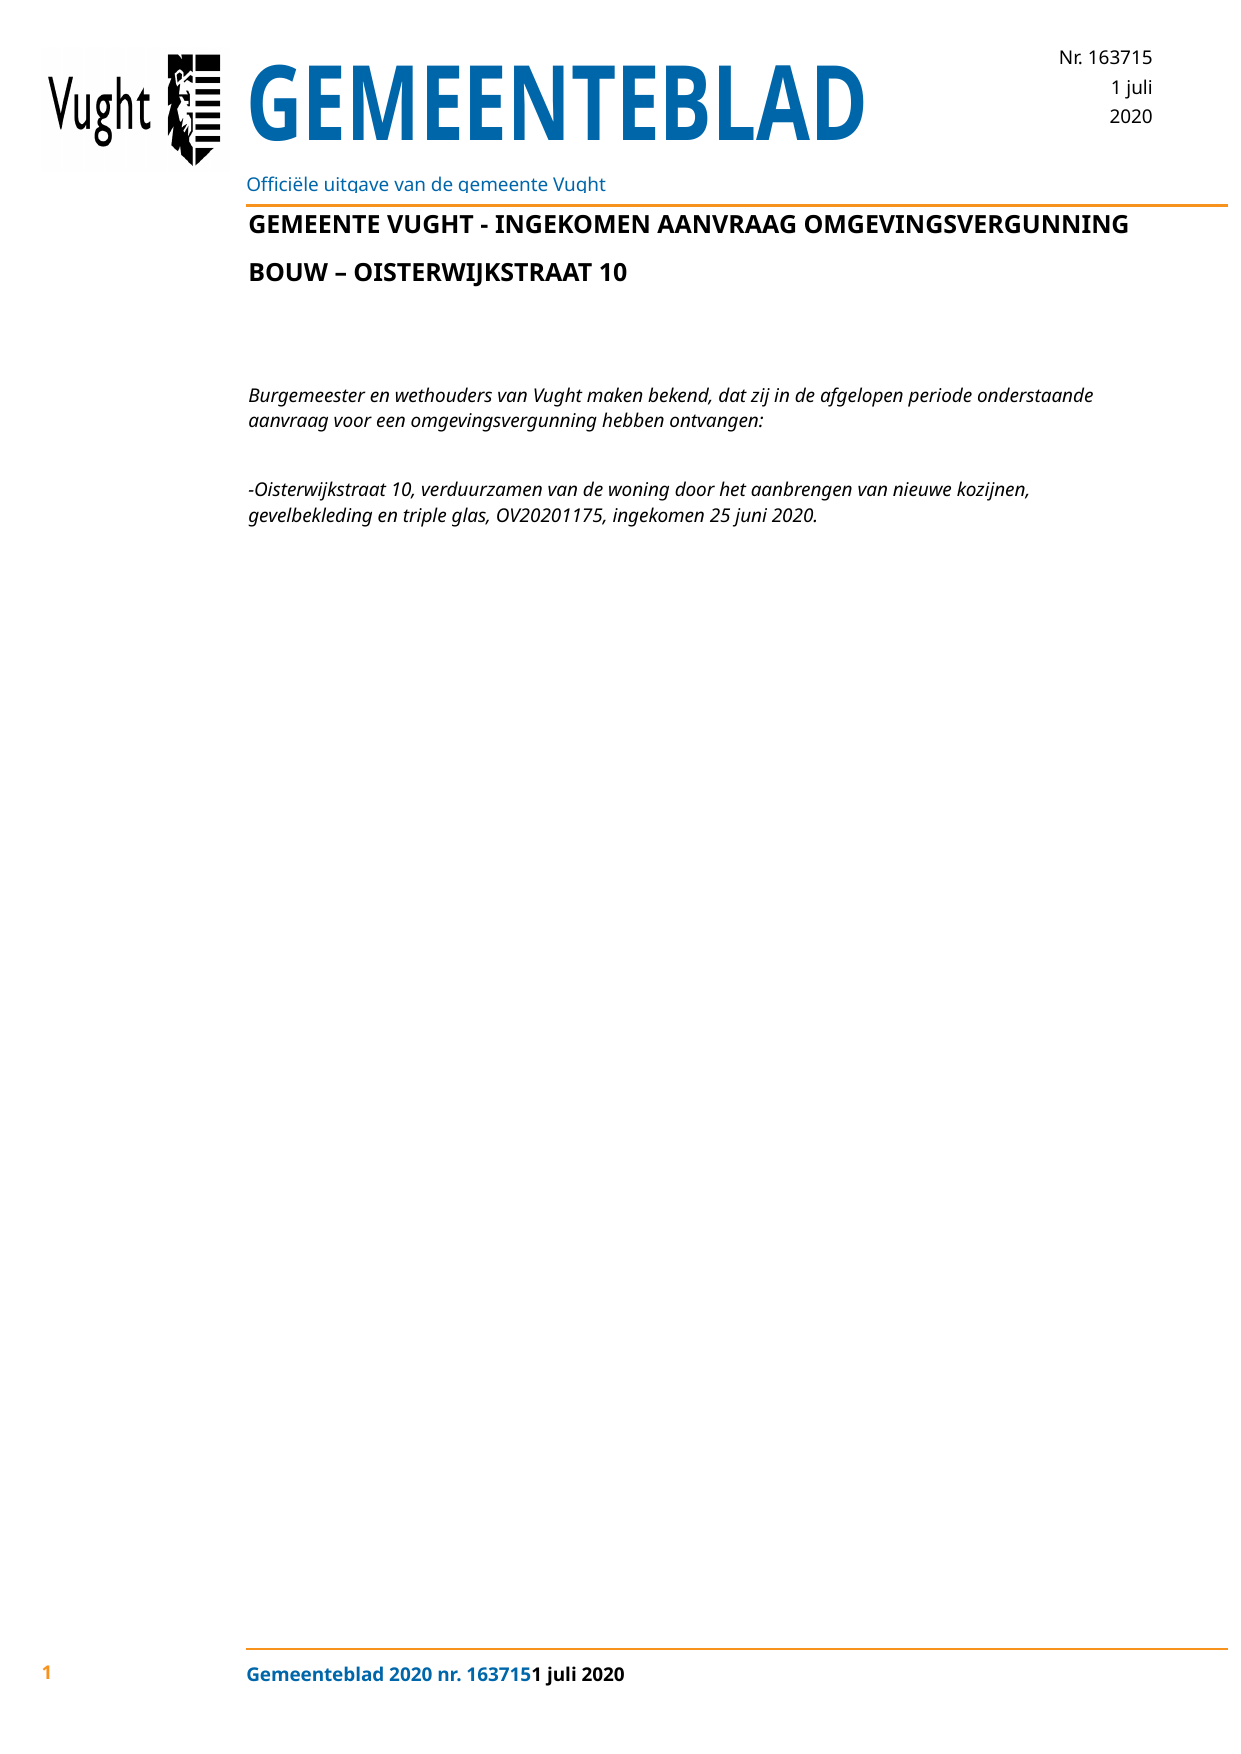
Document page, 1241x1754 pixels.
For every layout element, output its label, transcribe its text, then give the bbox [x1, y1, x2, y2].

text GEMEENTE VUGHT - INGEKOMEN AANVRAAG OMGEVINGSVERGUNNING BOUW – OISTERWIJKSTRAAT 10 [248, 207, 1152, 288]
picture [41, 47, 231, 172]
text Burgemeester en wethouders van Vught maken bekend, dat zij in de afgelopen periode onderstaande aanvraag voor een omgevingsvergunning hebben ontvangen: [248, 382, 1152, 433]
text -Oisterwijkstraat 10, verduurzamen van de woning door het aanbrengen van nieuwe kozijnen, gevelbekleding en triple glas, OV20201175, ingekomen 25 juni 2020. [248, 476, 1152, 528]
